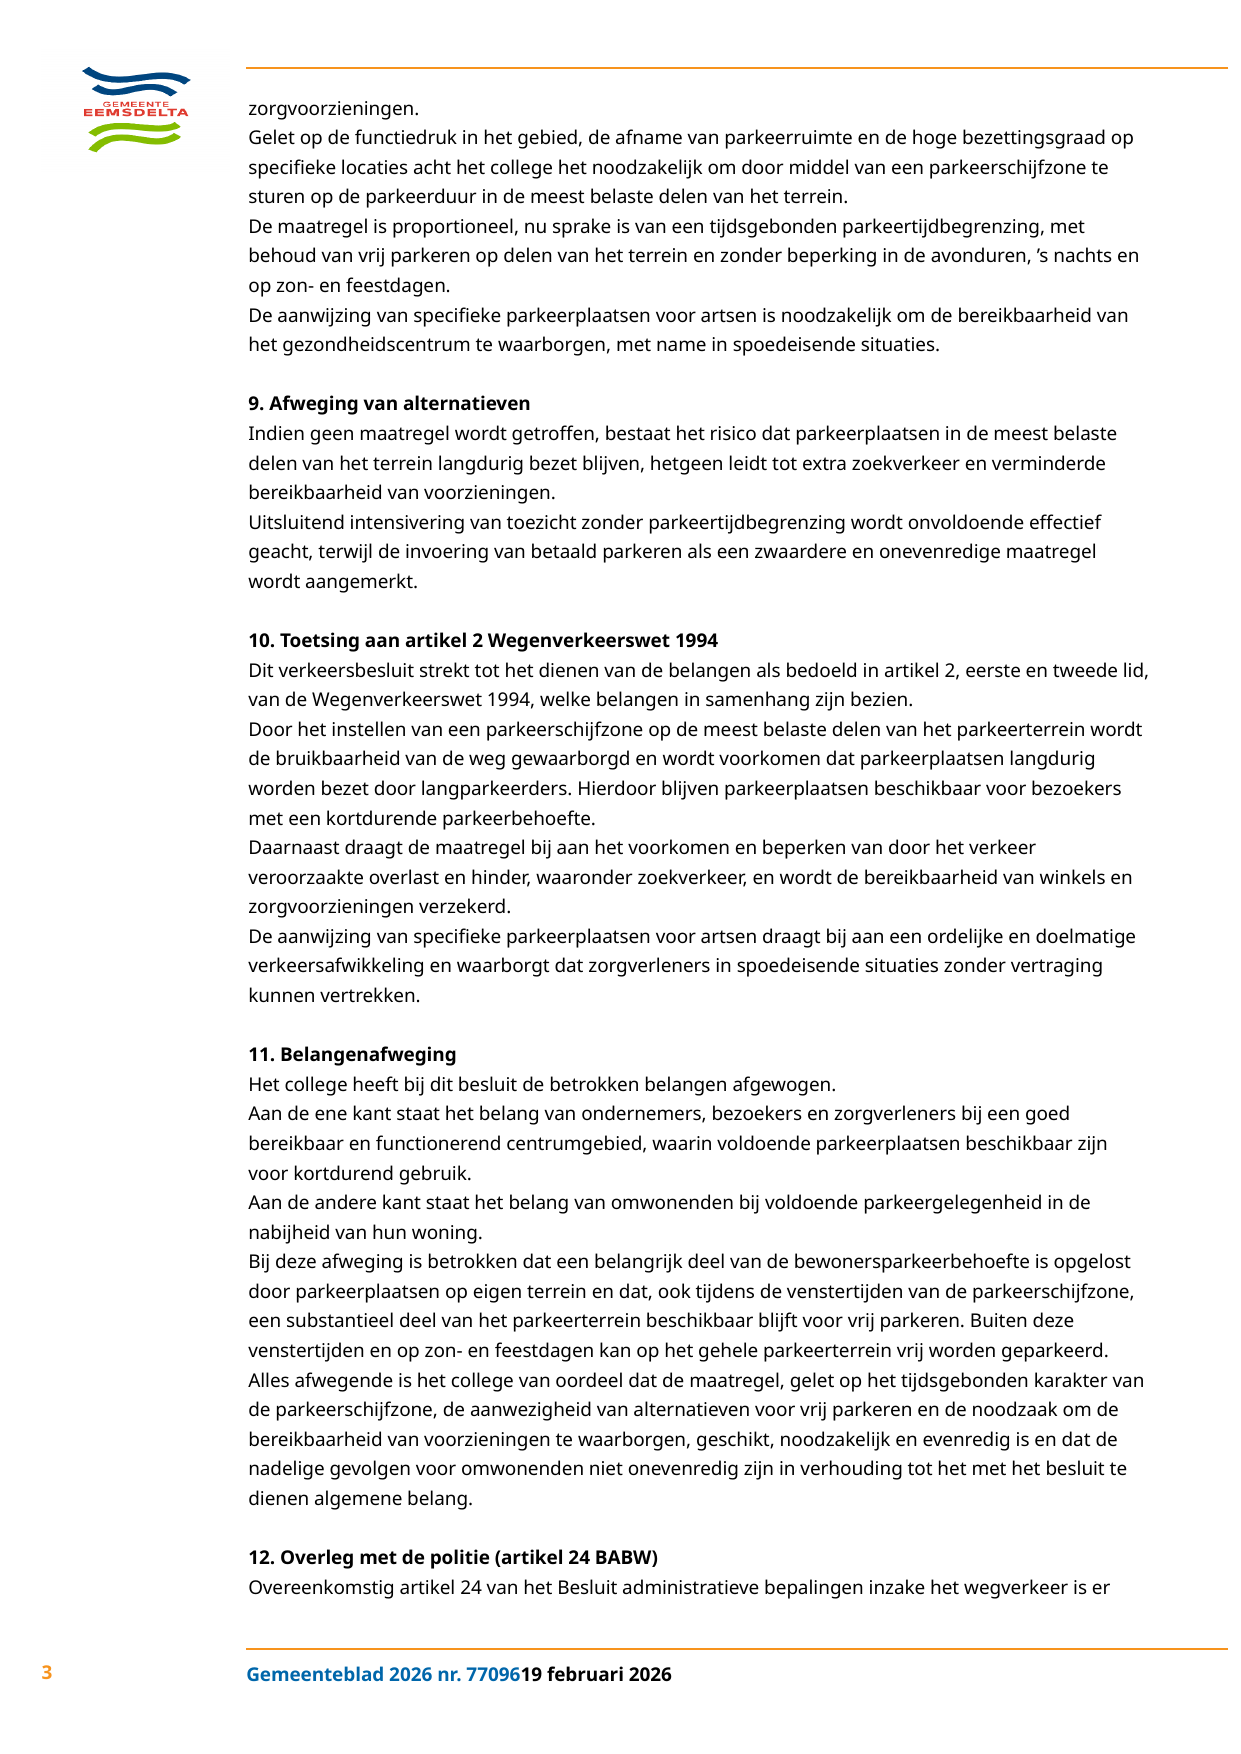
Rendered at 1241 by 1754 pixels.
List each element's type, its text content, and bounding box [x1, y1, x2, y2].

text 10. Toetsing aan artikel 2 Wegenverkeerswet 1994 [248, 627, 1152, 653]
text Daarnaast draagt de maatregel bij aan het voorkomen en beperken van door het verkeer veroorzaakte overlast en hinder, waaronder zoekverkeer, en wordt de bereikbaarheid van winkels en zorgvoorzieningen verzekerd. [248, 834, 1152, 919]
text De maatregel is proportioneel, nu sprake is van een tijdsgebonden parkeertijdbegrenzing, met behoud van vrij parkeren op delen van het terrein en zonder beperking in de avonduren, ’s nachts en op zon- en feestdagen. [248, 213, 1152, 298]
text Bij deze afweging is betrokken dat een belangrijk deel van de bewonersparkeerbehoefte is opgelost door parkeerplaatsen op eigen terrein en dat, ook tijdens de venstertijden van de parkeerschijfzone, een substantieel deel van het parkeerterrein beschikbaar blijft voor vrij parkeren. Buiten deze venstertijden en op zon- en feestdagen kan op het gehele parkeerterrein vrij worden geparkeerd. [248, 1248, 1152, 1363]
text Door het instellen van een parkeerschijfzone op de meest belaste delen van het parkeerterrein wordt de bruikbaarheid van de weg gewaarborgd en wordt voorkomen dat parkeerplaatsen langdurig worden bezet door langparkeerders. Hierdoor blijven parkeerplaatsen beschikbaar voor bezoekers met een kortdurende parkeerbehoefte. [248, 716, 1152, 831]
picture [41, 47, 231, 172]
text Het college heeft bij dit besluit de betrokken belangen afgewogen. [248, 1071, 1152, 1097]
text 9. Afweging van alternatieven [248, 391, 1152, 416]
text Aan de andere kant staat het belang van omwonenden bij voldoende parkeergelegenheid in de nabijheid van hun woning. [248, 1189, 1152, 1245]
text Alles afwegende is het college van oordeel dat de maatregel, gelet op het tijdsgebonden karakter van de parkeerschijfzone, de aanwezigheid van alternatieven voor vrij parkeren en de noodzaak om de bereikbaarheid van voorzieningen te waarborgen, geschikt, noodzakelijk en evenredig is en dat de nadelige gevolgen voor omwonenden niet onevenredig zijn in verhouding tot het met het besluit te dienen algemene belang. [248, 1367, 1152, 1511]
text Gelet op de functiedruk in het gebied, de afname van parkeerruimte en de hoge bezettingsgraad op specifieke locaties acht het college het noodzakelijk om door middel van een parkeerschijfzone te sturen op de parkeerduur in de meest belaste delen van het terrein. [248, 124, 1152, 209]
text De aanwijzing van specifieke parkeerplaatsen voor artsen is noodzakelijk om de bereikbaarheid van het gezondheidscentrum te waarborgen, met name in spoedeisende situaties. [248, 302, 1152, 357]
text 11. Belangenafweging [248, 1041, 1152, 1067]
text Dit verkeersbesluit strekt tot het dienen van de belangen als bedoeld in artikel 2, eerste en tweede lid, van de Wegenverkeerswet 1994, welke belangen in samenhang zijn bezien. [248, 657, 1152, 712]
text De aanwijzing van specifieke parkeerplaatsen voor artsen draagt bij aan een ordelijke en doelmatige verkeersafwikkeling en waarborgt dat zorgverleners in spoedeisende situaties zonder vertraging kunnen vertrekken. [248, 923, 1152, 1008]
text Uitsluitend intensivering van toezicht zonder parkeertijdbegrenzing wordt onvoldoende effectief geacht, terwijl de invoering van betaald parkeren als een zwaardere en onevenredige maatregel wordt aangemerkt. [248, 509, 1152, 594]
text zorgvoorzieningen. [248, 95, 1152, 121]
text 12. Overleg met de politie (artikel 24 BABW) [248, 1544, 1152, 1570]
text Overeenkomstig artikel 24 van het Besluit administratieve bepalingen inzake het wegverkeer is er [248, 1574, 1152, 1600]
text Aan de ene kant staat het belang van ondernemers, bezoekers en zorgverleners bij een goed bereikbaar en functionerend centrumgebied, waarin voldoende parkeerplaatsen beschikbaar zijn voor kortdurend gebruik. [248, 1101, 1152, 1186]
text Indien geen maatregel wordt getroffen, bestaat het risico dat parkeerplaatsen in de meest belaste delen van het terrein langdurig bezet blijven, hetgeen leidt tot extra zoekverkeer en verminderde bereikbaarheid van voorzieningen. [248, 420, 1152, 505]
